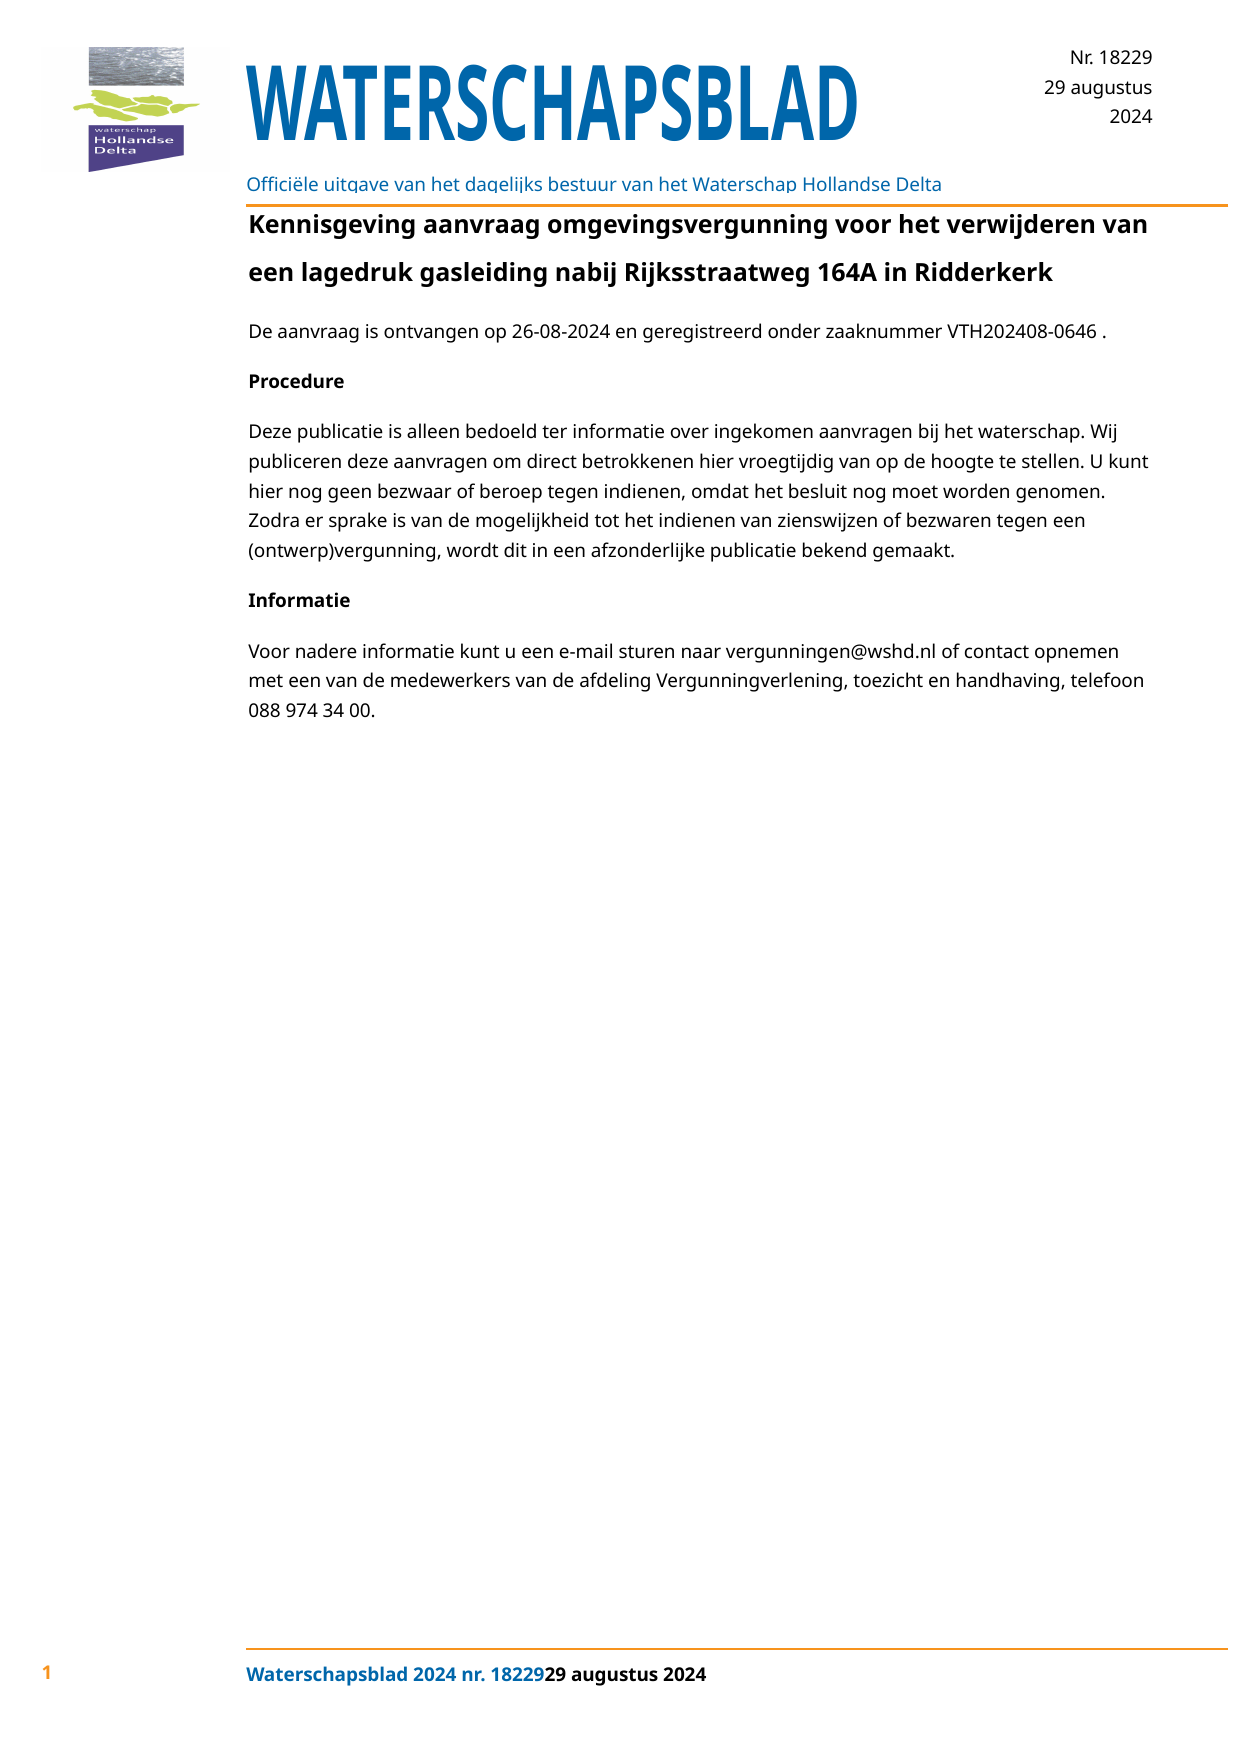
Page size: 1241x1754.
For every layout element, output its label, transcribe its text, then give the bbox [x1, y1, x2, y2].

text Kennisgeving aanvraag omgevingsvergunning voor het verwijderen van een lagedruk gasleiding nabij Rijksstraatweg 164A in Ridderkerk [248, 207, 1152, 288]
text Voor nadere informatie kunt u een e-mail sturen naar vergunningen@wshd.nl of contact opnemen met een van de medewerkers van de afdeling Vergunningverlening, toezicht en handhaving, telefoon 088 974 34 00. [248, 638, 1152, 723]
text Informatie [248, 587, 1152, 613]
picture [41, 47, 231, 172]
text Procedure [248, 368, 1152, 394]
text De aanvraag is ontvangen op 26-08-2024 en geregistreerd onder zaaknummer VTH202408-0646 . [248, 318, 1152, 344]
text Deze publicatie is alleen bedoeld ter informatie over ingekomen aanvragen bij het waterschap. Wij publiceren deze aanvragen om direct betrokkenen hier vroegtijdig van op de hoogte te stellen. U kunt hier nog geen bezwaar of beroep tegen indienen, omdat het besluit nog moet worden genomen. Zodra er sprake is van de mogelijkheid tot het indienen van zienswijzen of bezwaren tegen een (ontwerp)vergunning, wordt dit in een afzonderlijke publicatie bekend gemaakt. [248, 419, 1152, 563]
